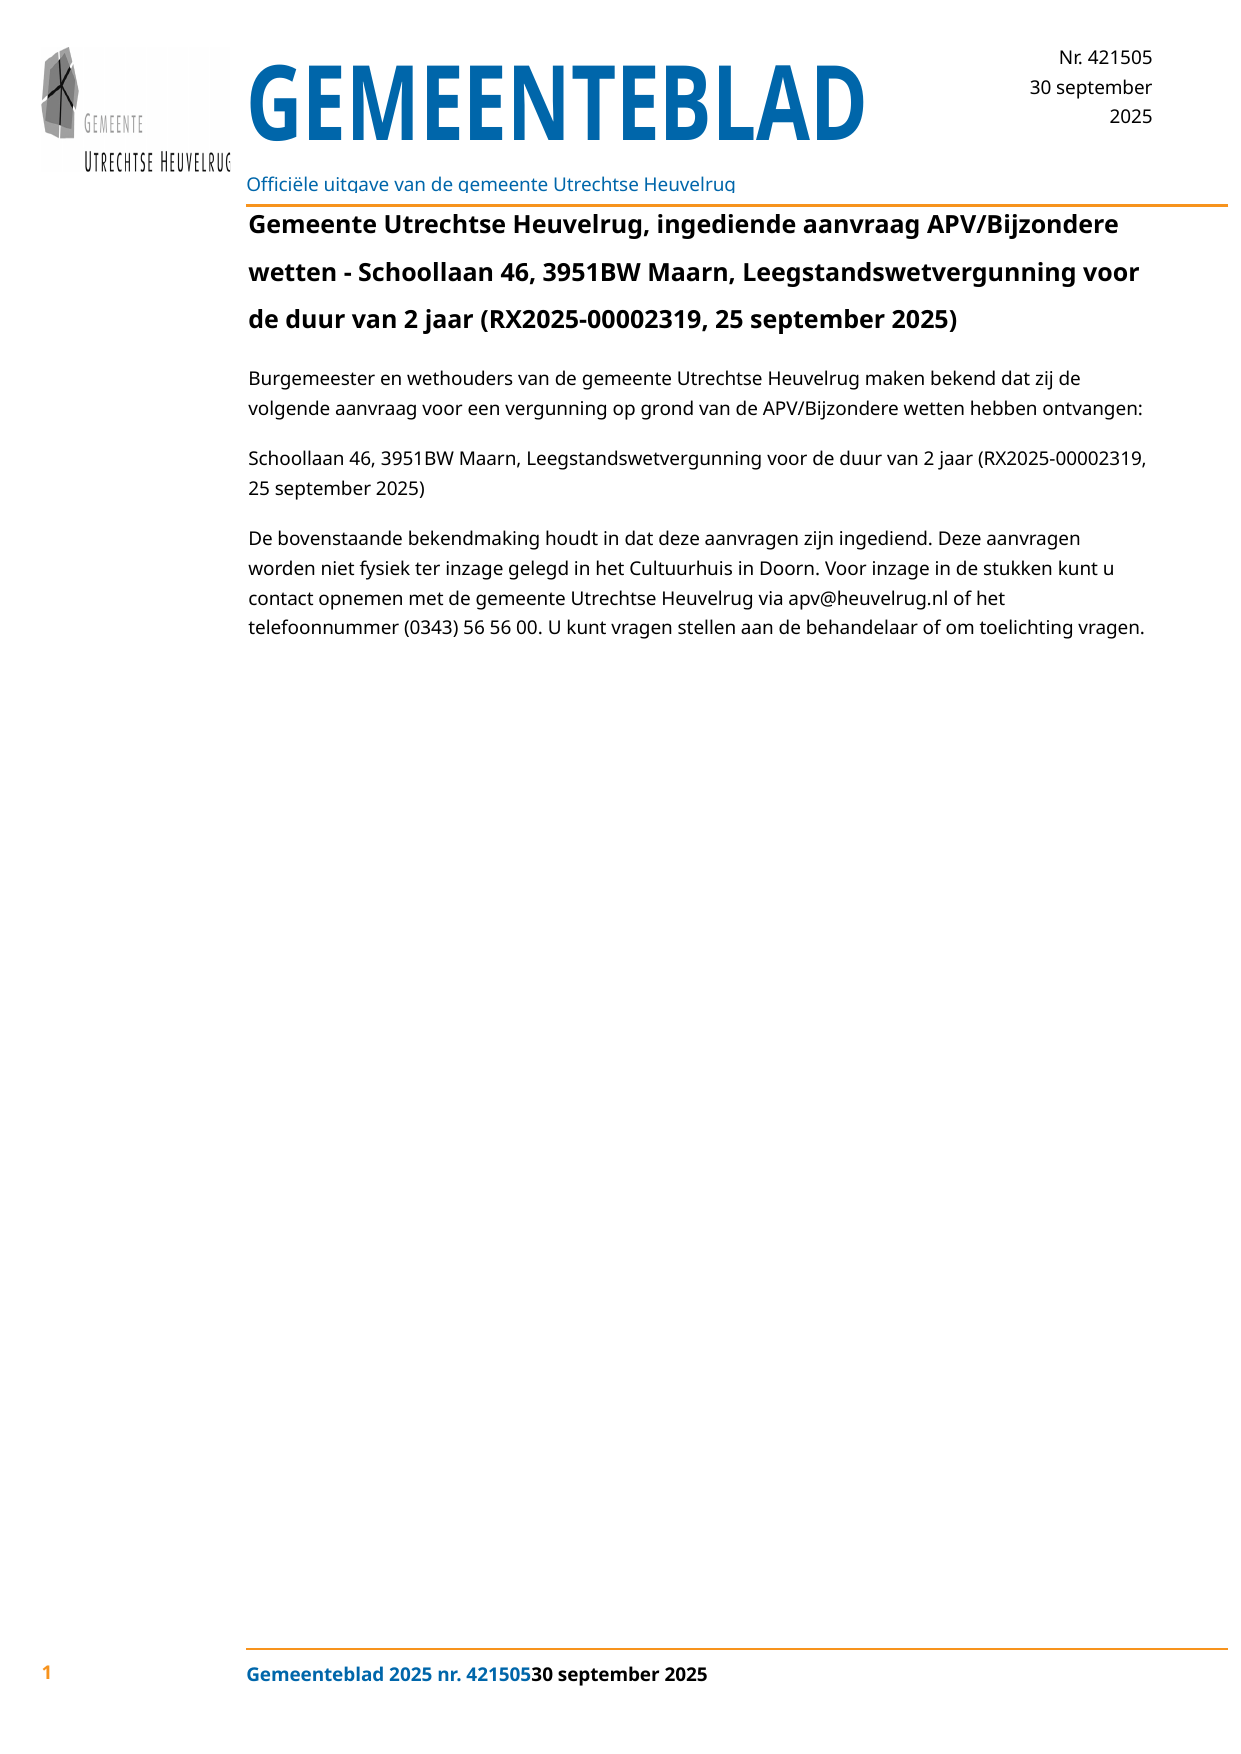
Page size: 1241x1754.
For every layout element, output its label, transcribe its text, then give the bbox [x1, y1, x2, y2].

text Burgemeester en wethouders van de gemeente Utrechtse Heuvelrug maken bekend dat zij de volgende aanvraag voor een vergunning op grond van de APV/Bijzondere wetten hebben ontvangen: [248, 366, 1152, 421]
picture [41, 47, 231, 172]
text De bovenstaande bekendmaking houdt in dat deze aanvragen zijn ingediend. Deze aanvragen worden niet fysiek ter inzage gelegd in het Cultuurhuis in Doorn. Voor inzage in de stukken kunt u contact opnemen met de gemeente Utrechtse Heuvelrug via apv@heuvelrug.nl of het telefoonnummer (0343) 56 56 00. U kunt vragen stellen aan de behandelaar of om toelichting vragen. [248, 526, 1152, 640]
text Gemeente Utrechtse Heuvelrug, ingediende aanvraag APV/Bijzondere wetten - Schoollaan 46, 3951BW Maarn, Leegstandswetvergunning voor de duur van 2 jaar (RX2025-00002319, 25 september 2025) [248, 207, 1152, 336]
text Schoollaan 46, 3951BW Maarn, Leegstandswetvergunning voor de duur van 2 jaar (RX2025-00002319, 25 september 2025) [248, 446, 1152, 501]
